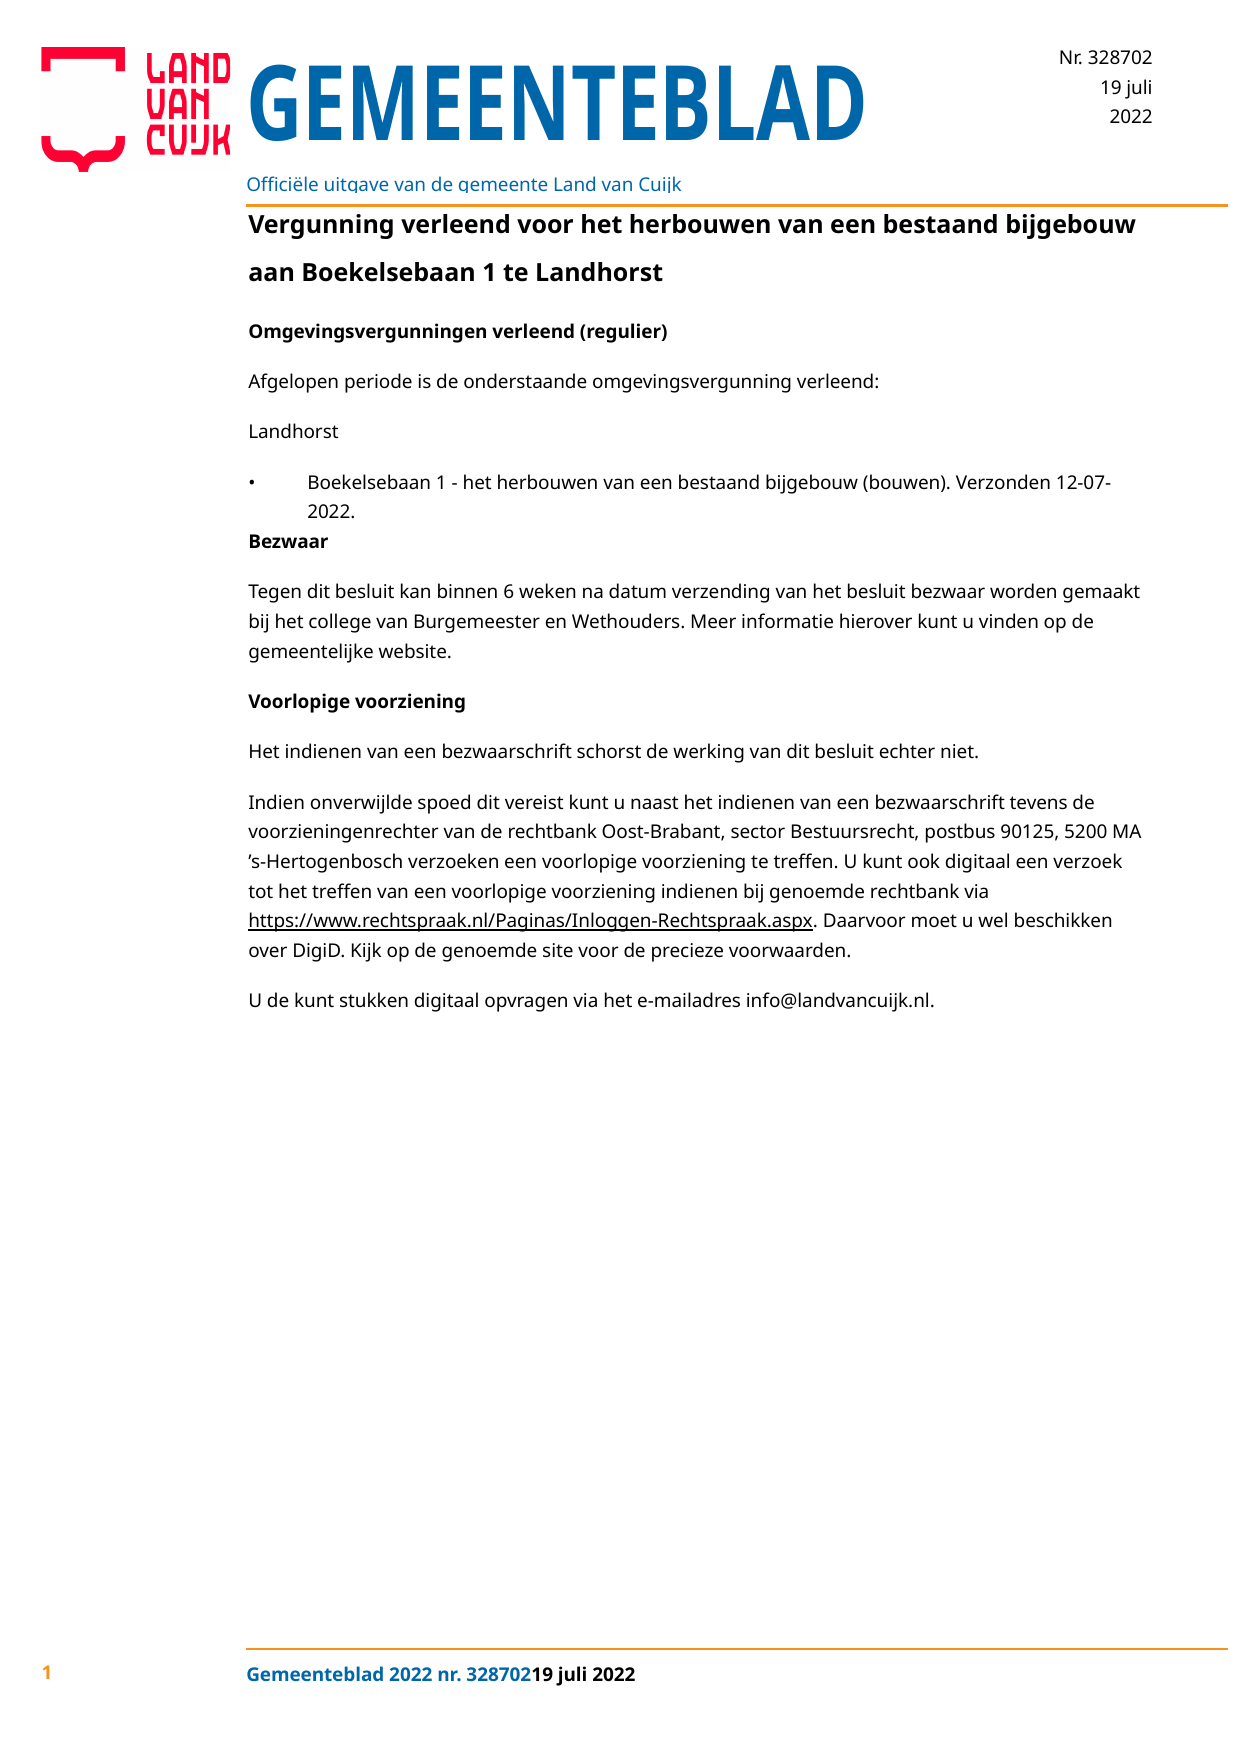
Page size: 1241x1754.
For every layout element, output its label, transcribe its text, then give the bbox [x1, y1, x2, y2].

text Landhorst [248, 419, 1152, 444]
text Bezwaar [248, 528, 1152, 554]
text U de kunt stukken digitaal opvragen via het e-mailadres info@landvancuijk.nl. [248, 987, 1152, 1013]
text Vergunning verleend voor het herbouwen van een bestaand bijgebouw aan Boekelsebaan 1 te Landhorst [248, 207, 1152, 288]
text Afgelopen periode is de onderstaande omgevingsvergunning verleend: [248, 368, 1152, 394]
text Voorlopige voorziening [248, 688, 1152, 714]
text Indien onverwijlde spoed dit vereist kunt u naast het indienen van een bezwaarschrift tevens de voorzieningenrechter van de rechtbank Oost-Brabant, sector Bestuursrecht, postbus 90125, 5200 MA ’s-Hertogenbosch verzoeken een voorlopige voorziening te treffen. U kunt ook digitaal een verzoek tot het treffen van een voorlopige voorziening indienen bij genoemde rechtbank via https://www.rechtspraak.nl/Paginas/Inloggen-Rechtspraak.aspx. Daarvoor moet u wel beschikken over DigiD. Kijk op de genoemde site voor de precieze voorwaarden. [248, 789, 1152, 963]
list Boekelsebaan 1 - het herbouwen van een bestaand bijgebouw (bouwen). Verzonden 12-07-2022. [248, 469, 1152, 524]
text Tegen dit besluit kan binnen 6 weken na datum verzending van het besluit bezwaar worden gemaakt bij het college van Burgemeester en Wethouders. Meer informatie hierover kunt u vinden op de gemeentelijke website. [248, 579, 1152, 664]
text Omgevingsvergunningen verleend (regulier) [248, 318, 1152, 344]
text Het indienen van een bezwaarschrift schorst de werking van dit besluit echter niet. [248, 739, 1152, 764]
picture [41, 47, 231, 172]
